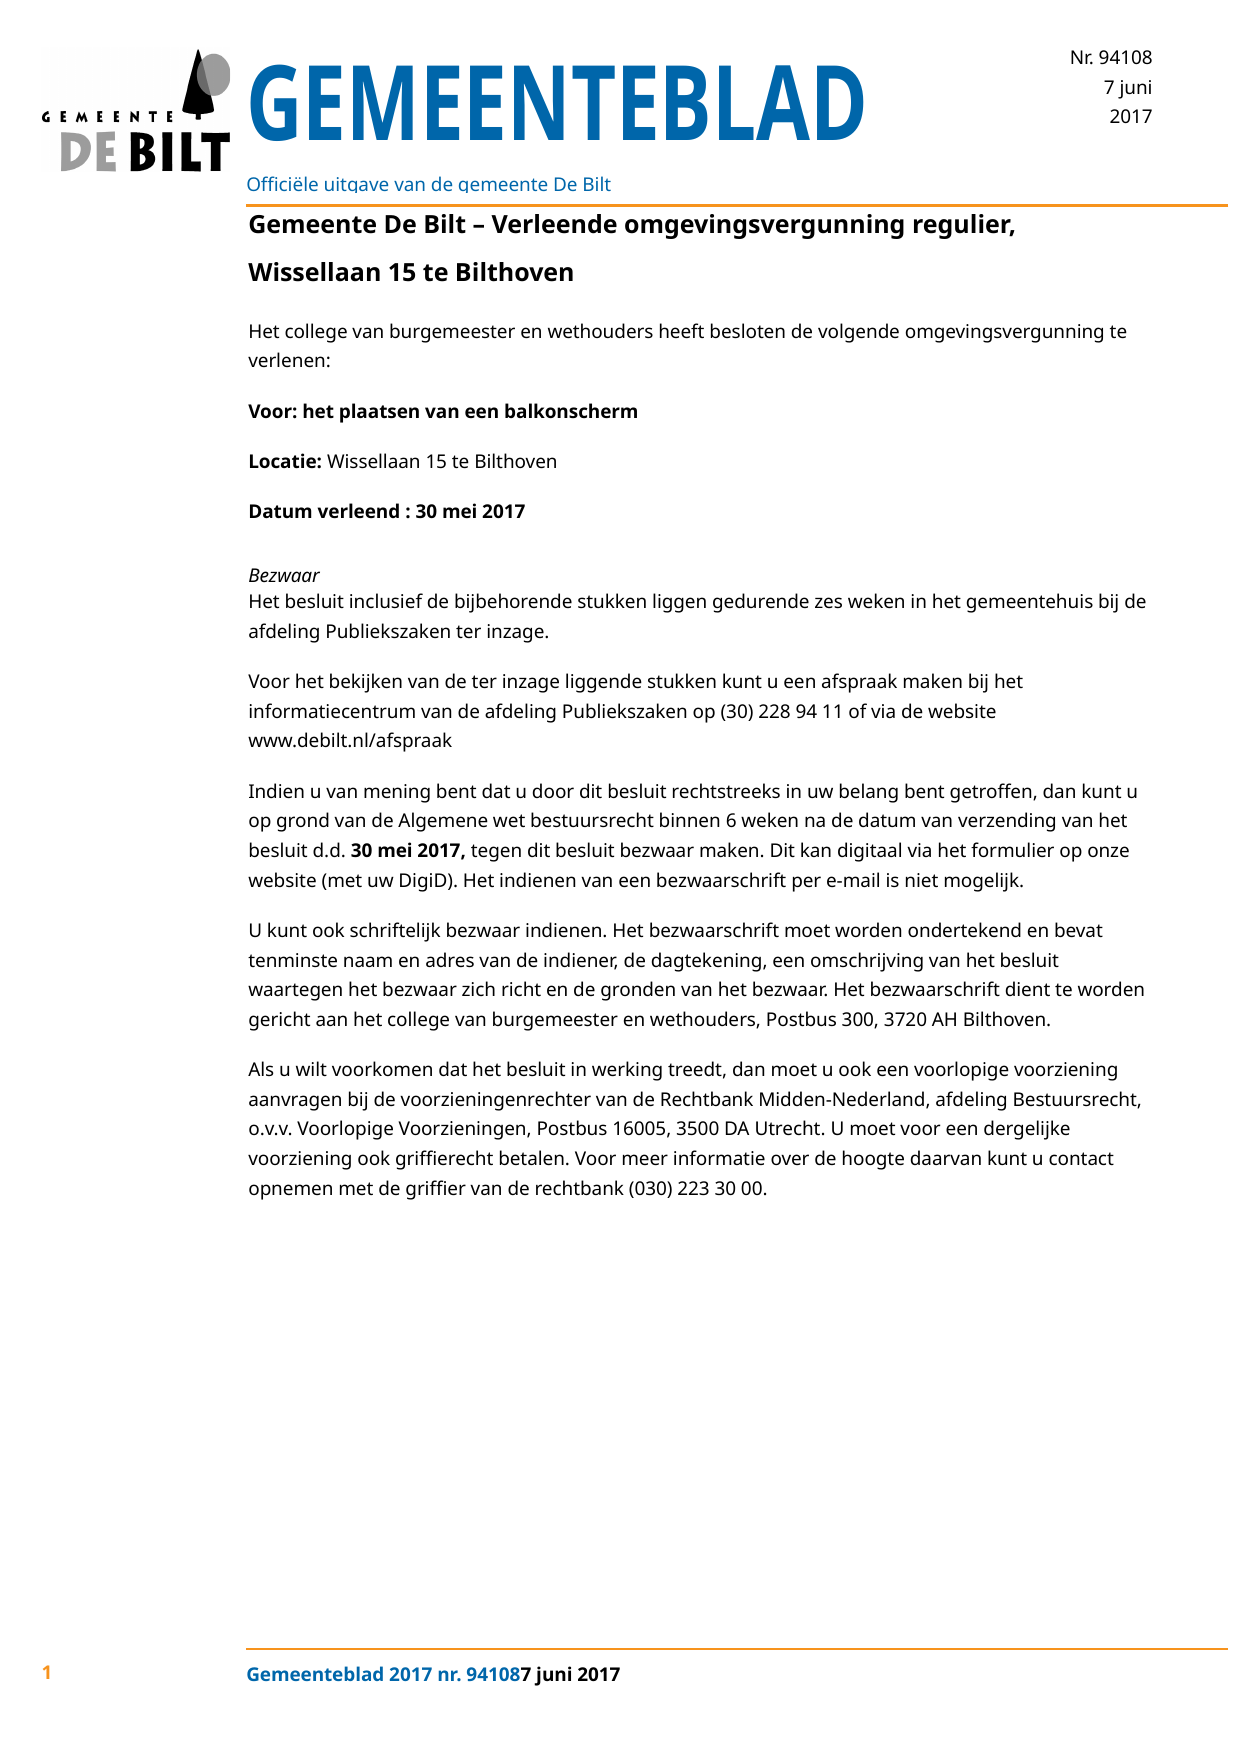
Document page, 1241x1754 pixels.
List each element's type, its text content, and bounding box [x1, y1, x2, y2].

text Bezwaar [248, 563, 1152, 588]
text Voor: het plaatsen van een balkonscherm [248, 398, 1152, 424]
text Locatie: Wissellaan 15 te Bilthoven [248, 448, 1152, 474]
text Indien u van mening bent dat u door dit besluit rechtstreeks in uw belang bent getroffen, dan kunt u op grond van de Algemene wet bestuursrecht binnen 6 weken na de datum van verzending van het besluit d.d. 30 mei 2017, tegen dit besluit bezwaar maken. Dit kan digitaal via het formulier op onze website (met uw DigiD). Het indienen van een bezwaarschrift per e-mail is niet mogelijk. [248, 778, 1152, 892]
text U kunt ook schriftelijk bezwaar indienen. Het bezwaarschrift moet worden ondertekend en bevat tenminste naam en adres van de indiener, de dagtekening, een omschrijving van het besluit waartegen het bezwaar zich richt en de gronden van het bezwaar. Het bezwaarschrift dient te worden gericht aan het college van burgemeester en wethouders, Postbus 300, 3720 AH Bilthoven. [248, 917, 1152, 1032]
text Voor het bekijken van de ter inzage liggende stukken kunt u een afspraak maken bij het informatiecentrum van de afdeling Publiekszaken op (30) 228 94 11 of via de website www.debilt.nl/afspraak [248, 668, 1152, 753]
picture [41, 47, 231, 172]
text Het besluit inclusief de bijbehorende stukken liggen gedurende zes weken in het gemeentehuis bij de afdeling Publiekszaken ter inzage. [248, 588, 1152, 644]
text Gemeente De Bilt – Verleende omgevingsvergunning regulier, Wissellaan 15 te Bilthoven [248, 207, 1152, 288]
text Het college van burgemeester en wethouders heeft besloten de volgende omgevingsvergunning te verlenen: [248, 318, 1152, 373]
text Als u wilt voorkomen dat het besluit in werking treedt, dan moet u ook een voorlopige voorziening aanvragen bij de voorzieningenrechter van de Rechtbank Midden-Nederland, afdeling Bestuursrecht, o.v.v. Voorlopige Voorzieningen, Postbus 16005, 3500 DA Utrecht. U moet voor een dergelijke voorziening ook griffierecht betalen. Voor meer informatie over de hoogte daarvan kunt u contact opnemen met de griffier van de rechtbank (030) 223 30 00. [248, 1056, 1152, 1200]
text Datum verleend : 30 mei 2017 [248, 499, 1152, 524]
